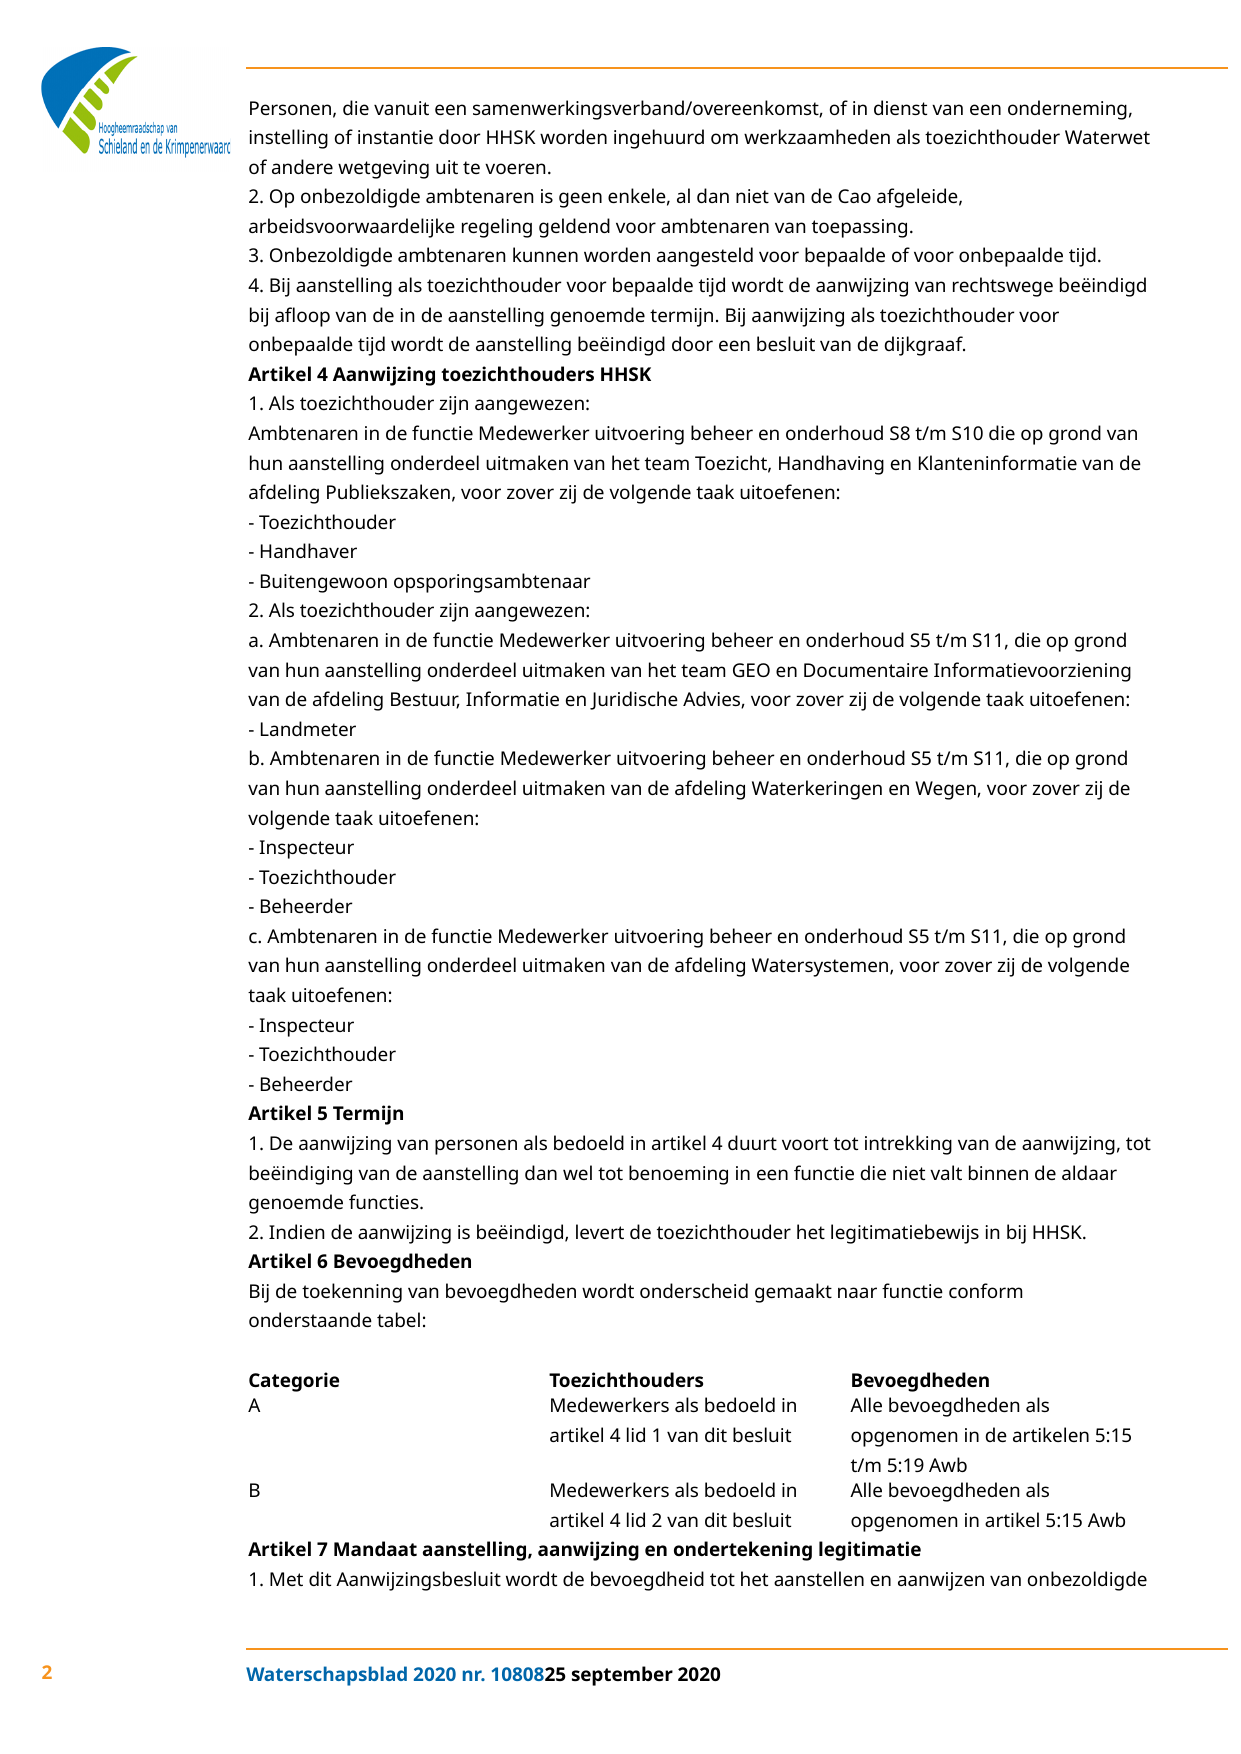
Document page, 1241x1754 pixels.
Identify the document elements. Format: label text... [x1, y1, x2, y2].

text 2. Op onbezoldigde ambtenaren is geen enkele, al dan niet van de Cao afgeleide, arbeidsvoorwaardelijke regeling geldend voor ambtenaren van toepassing. [248, 183, 1152, 239]
text Artikel 5 Termijn [248, 1101, 1152, 1126]
text - Buitengewoon opsporingsambtenaar [248, 568, 1152, 594]
text 1. Met dit Aanwijzingsbesluit wordt de bevoegdheid tot het aanstellen en aanwijzen van onbezoldigde [248, 1566, 1152, 1591]
text - Handhaver [248, 538, 1152, 564]
table_header Toezichthouders [549, 1367, 850, 1393]
text a. Ambtenaren in de functie Medewerker uitvoering beheer en onderhoud S5 t/m S11, die op grond van hun aanstelling onderdeel uitmaken van het team GEO en Documentaire Informatievoorziening van de afdeling Bestuur, Informatie en Juridische Advies, voor zover zij de volgende taak uitoefenen: [248, 627, 1152, 712]
text - Toezichthouder [248, 1041, 1152, 1067]
text Artikel 4 Aanwijzing toezichthouders HHSK [248, 361, 1152, 387]
text b. Ambtenaren in de functie Medewerker uitvoering beheer en onderhoud S5 t/m S11, die op grond van hun aanstelling onderdeel uitmaken van de afdeling Waterkeringen en Wegen, voor zover zij de volgende taak uitoefenen: [248, 746, 1152, 831]
text - Beheerder [248, 1071, 1152, 1097]
table_header Categorie [248, 1367, 549, 1393]
text Bij de toekenning van bevoegdheden wordt onderscheid gemaakt naar functie conform onderstaande tabel: [248, 1278, 1152, 1333]
text - Landmeter [248, 716, 1152, 742]
text - Beheerder [248, 893, 1152, 919]
text - Toezichthouder [248, 864, 1152, 890]
table_cell Alle bevoegdheden als opgenomen in de artikelen 5:15 t/m 5:19 Awb [850, 1393, 1152, 1478]
text - Inspecteur [248, 1012, 1152, 1038]
text Artikel 6 Bevoegdheden [248, 1248, 1152, 1274]
text 1. De aanwijzing van personen als bedoeld in artikel 4 duurt voort tot intrekking van de aanwijzing, tot beëindiging van de aanstelling dan wel tot benoeming in een functie die niet valt binnen de aldaar genoemde functies. [248, 1130, 1152, 1215]
text - Inspecteur [248, 834, 1152, 860]
text 1. Als toezichthouder zijn aangewezen: [248, 391, 1152, 416]
table_cell B [248, 1478, 549, 1533]
text 3. Onbezoldigde ambtenaren kunnen worden aangesteld voor bepaalde of voor onbepaalde tijd. [248, 243, 1152, 268]
table_cell Alle bevoegdheden als opgenomen in artikel 5:15 Awb [850, 1478, 1152, 1533]
text Personen, die vanuit een samenwerkingsverband/overeenkomst, of in dienst van een onderneming, instelling of instantie door HHSK worden ingehuurd om werkzaamheden als toezichthouder Waterwet of andere wetgeving uit te voeren. [248, 95, 1152, 180]
table_header Bevoegdheden [850, 1367, 1152, 1393]
text c. Ambtenaren in de functie Medewerker uitvoering beheer en onderhoud S5 t/m S11, die op grond van hun aanstelling onderdeel uitmaken van de afdeling Watersystemen, voor zover zij de volgende taak uitoefenen: [248, 923, 1152, 1008]
text Ambtenaren in de functie Medewerker uitvoering beheer en onderhoud S8 t/m S10 die op grond van hun aanstelling onderdeel uitmaken van het team Toezicht, Handhaving en Klanteninformatie van de afdeling Publiekszaken, voor zover zij de volgende taak uitoefenen: [248, 420, 1152, 505]
text 4. Bij aanstelling als toezichthouder voor bepaalde tijd wordt de aanwijzing van rechtswege beëindigd bij afloop van de in de aanstelling genoemde termijn. Bij aanwijzing als toezichthouder voor onbepaalde tijd wordt de aanstelling beëindigd door een besluit van de dijkgraaf. [248, 272, 1152, 357]
table_cell Medewerkers als bedoeld in artikel 4 lid 2 van dit besluit [549, 1478, 850, 1533]
text 2. Indien de aanwijzing is beëindigd, levert de toezichthouder het legitimatiebewijs in bij HHSK. [248, 1219, 1152, 1245]
text 2. Als toezichthouder zijn aangewezen: [248, 598, 1152, 623]
table_cell A [248, 1393, 549, 1478]
text - Toezichthouder [248, 509, 1152, 535]
text Artikel 7 Mandaat aanstelling, aanwijzing en ondertekening legitimatie [248, 1536, 1152, 1562]
picture [41, 47, 231, 172]
table_cell Medewerkers als bedoeld in artikel 4 lid 1 van dit besluit [549, 1393, 850, 1478]
